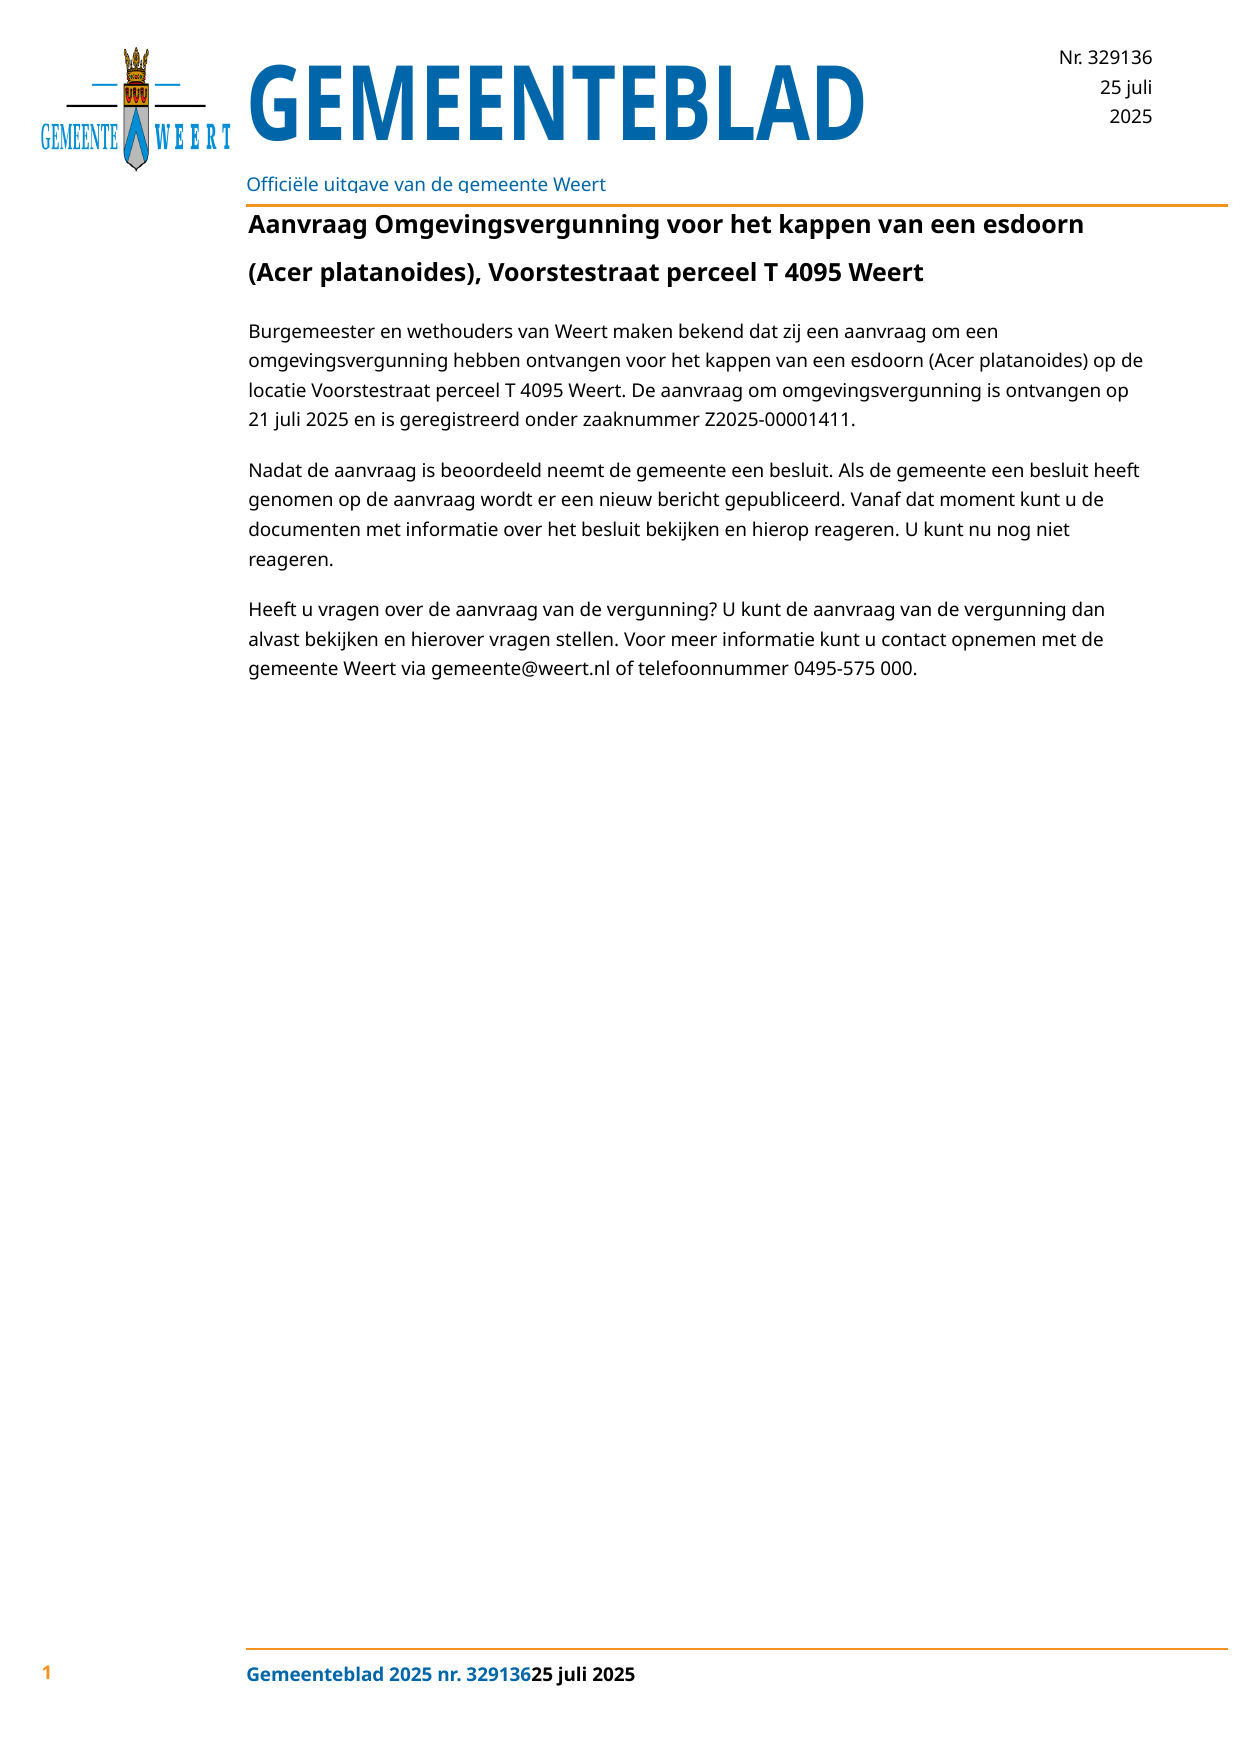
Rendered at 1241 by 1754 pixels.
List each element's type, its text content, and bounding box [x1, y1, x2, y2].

text Nadat de aanvraag is beoordeeld neemt de gemeente een besluit. Als de gemeente een besluit heeft genomen op de aanvraag wordt er een nieuw bericht gepubliceerd. Vanaf dat moment kunt u de documenten met informatie over het besluit bekijken en hierop reageren. U kunt nu nog niet reageren. [248, 457, 1152, 572]
text Aanvraag Omgevingsvergunning voor het kappen van een esdoorn (Acer platanoides), Voorstestraat perceel T 4095 Weert [248, 207, 1152, 288]
text Burgemeester en wethouders van Weert maken bekend dat zij een aanvraag om een omgevingsvergunning hebben ontvangen voor het kappen van een esdoorn (Acer platanoides) op de locatie Voorstestraat perceel T 4095 Weert. De aanvraag om omgevingsvergunning is ontvangen op 21 juli 2025 en is geregistreerd onder zaaknummer Z2025-00001411. [248, 318, 1152, 432]
text Heeft u vragen over de aanvraag van de vergunning? U kunt de aanvraag van de vergunning dan alvast bekijken en hierover vragen stellen. Voor meer informatie kunt u contact opnemen met de gemeente Weert via gemeente@weert.nl of telefoonnummer 0495-575 000. [248, 596, 1152, 681]
picture [41, 47, 231, 172]
